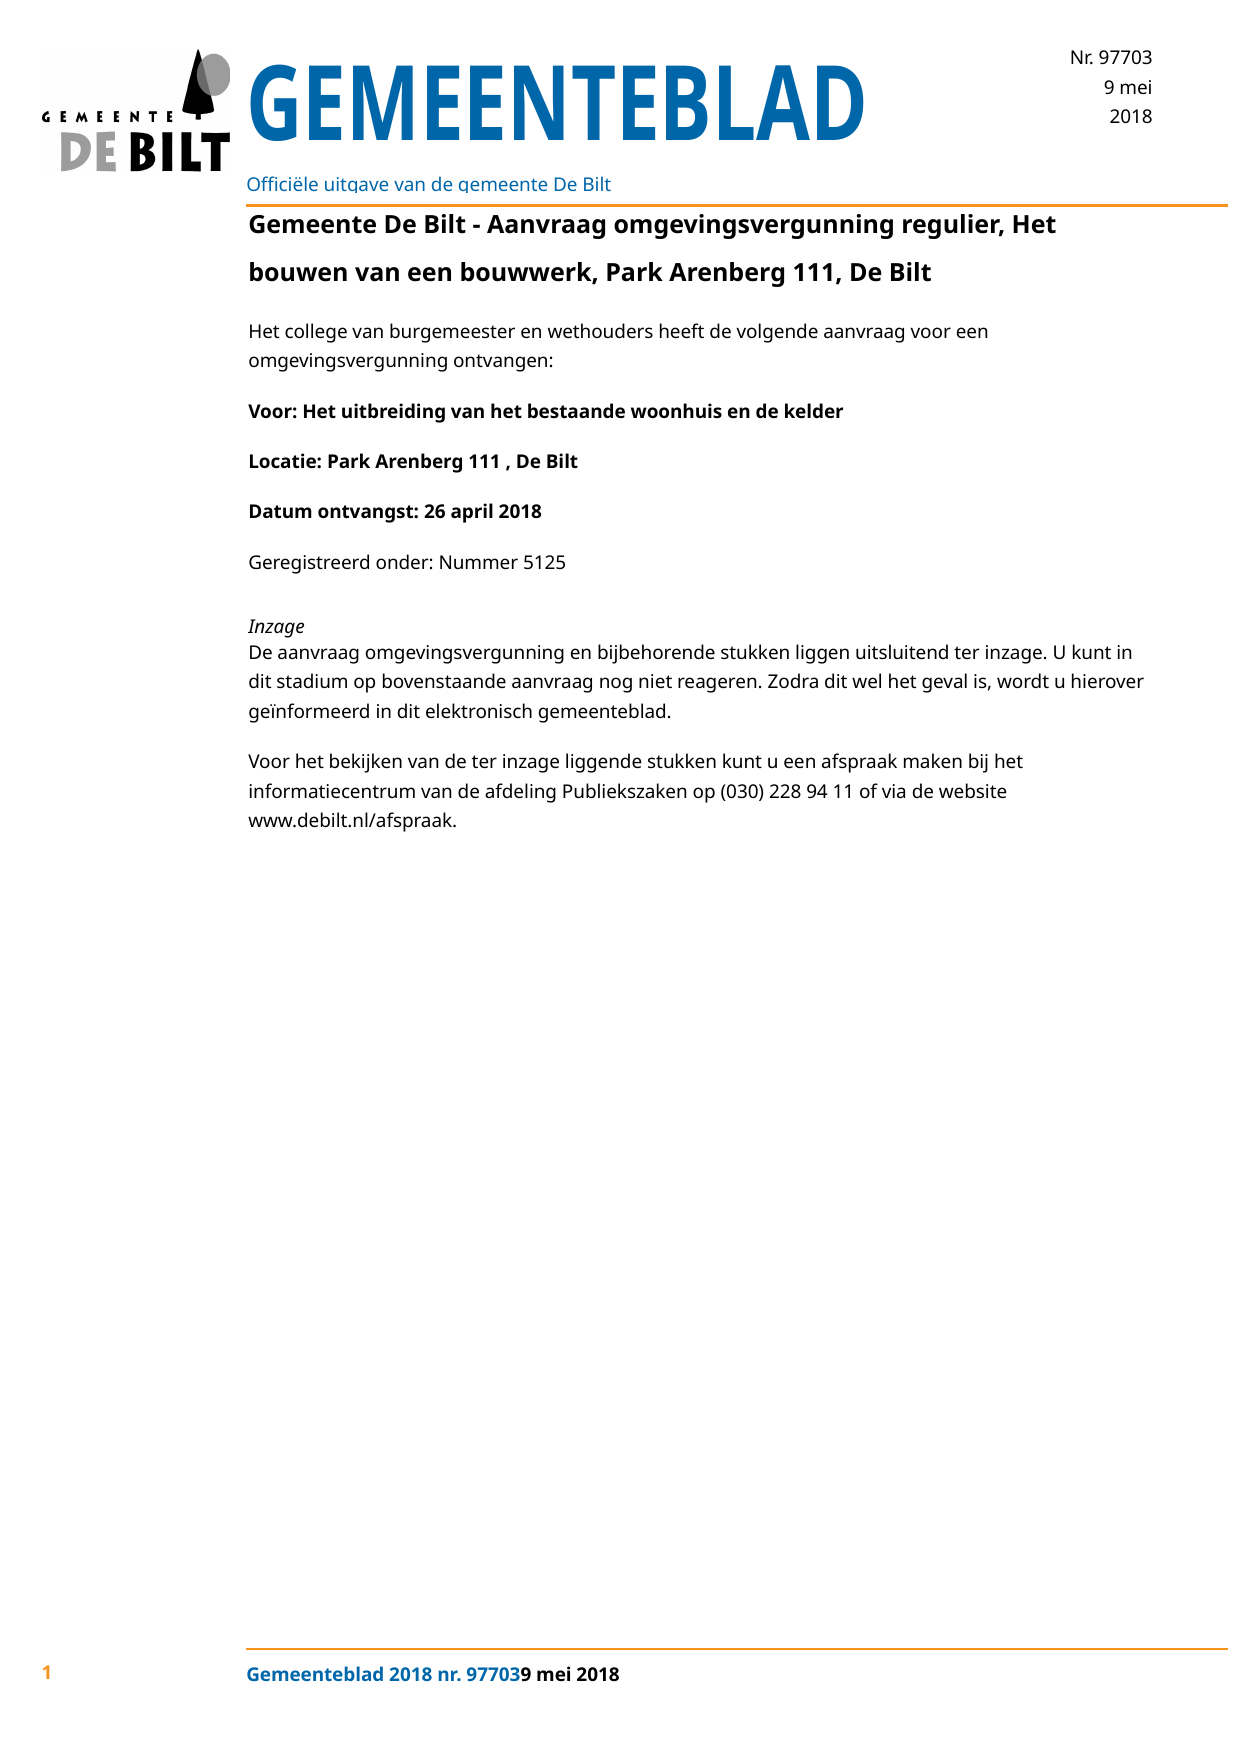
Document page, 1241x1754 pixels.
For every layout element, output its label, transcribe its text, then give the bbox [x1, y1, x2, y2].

text Het college van burgemeester en wethouders heeft de volgende aanvraag voor een omgevingsvergunning ontvangen: [248, 318, 1152, 373]
picture [41, 47, 231, 172]
text Datum ontvangst: 26 april 2018 [248, 499, 1152, 524]
text Inzage [248, 613, 1152, 639]
text Voor: Het uitbreiding van het bestaande woonhuis en de kelder [248, 398, 1152, 424]
text Geregistreerd onder: Nummer 5125 [248, 549, 1152, 575]
text Gemeente De Bilt - Aanvraag omgevingsvergunning regulier, Het bouwen van een bouwwerk, Park Arenberg 111, De Bilt [248, 207, 1152, 288]
text De aanvraag omgevingsvergunning en bijbehorende stukken liggen uitsluitend ter inzage. U kunt in dit stadium op bovenstaande aanvraag nog niet reageren. Zodra dit wel het geval is, wordt u hierover geïnformeerd in dit elektronisch gemeenteblad. [248, 639, 1152, 724]
text Voor het bekijken van de ter inzage liggende stukken kunt u een afspraak maken bij het informatiecentrum van de afdeling Publiekszaken op (030) 228 94 11 of via de website www.debilt.nl/afspraak. [248, 748, 1152, 833]
text Locatie: Park Arenberg 111 , De Bilt [248, 448, 1152, 474]
